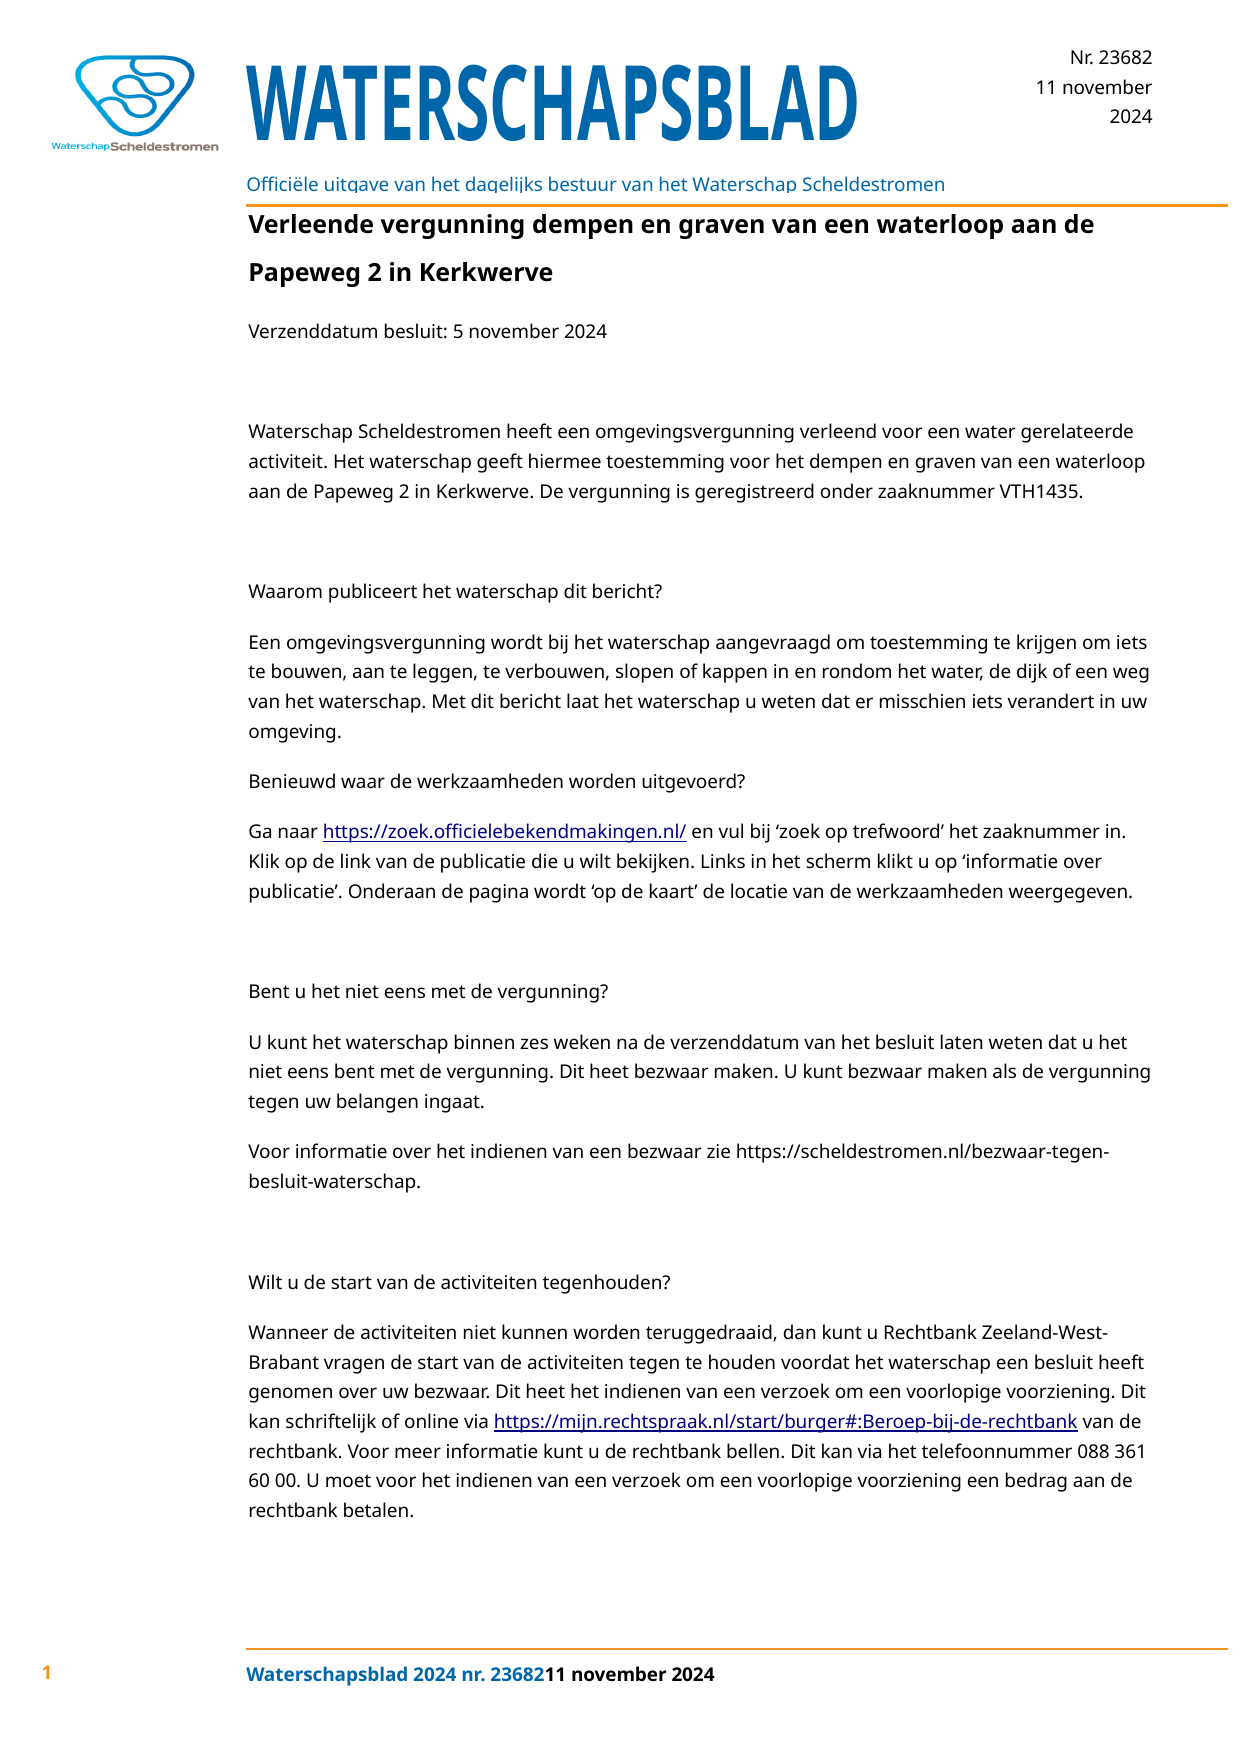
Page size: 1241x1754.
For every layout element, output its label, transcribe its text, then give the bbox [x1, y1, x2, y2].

text Voor informatie over het indienen van een bezwaar zie https://scheldestromen.nl/bezwaar-tegen-besluit-waterschap. [248, 1139, 1152, 1194]
text Wanneer de activiteiten niet kunnen worden teruggedraaid, dan kunt u Rechtbank Zeeland-West-Brabant vragen de start van de activiteiten tegen te houden voordat het waterschap een besluit heeft genomen over uw bezwaar. Dit heet het indienen van een verzoek om een voorlopige voorziening. Dit kan schriftelijk of online via https://mijn.rechtspraak.nl/start/burger#:Beroep-bij-de-rechtbank van de rechtbank. Voor meer informatie kunt u de rechtbank bellen. Dit kan via het telefoonnummer 088 361 60 00. U moet voor het indienen van een verzoek om een voorlopige voorziening een bedrag aan de rechtbank betalen. [248, 1319, 1152, 1523]
text Benieuwd waar de werkzaamheden worden uitgevoerd? [248, 768, 1152, 794]
text Bent u het niet eens met de vergunning? [248, 979, 1152, 1004]
text U kunt het waterschap binnen zes weken na de verzenddatum van het besluit laten weten dat u het niet eens bent met de vergunning. Dit heet bezwaar maken. U kunt bezwaar maken als de vergunning tegen uw belangen ingaat. [248, 1029, 1152, 1114]
text Waarom publiceert het waterschap dit bericht? [248, 579, 1152, 604]
text Wilt u de start van de activiteiten tegenhouden? [248, 1269, 1152, 1295]
text Ga naar https://zoek.officielebekendmakingen.nl/ en vul bij ‘zoek op trefwoord’ het zaaknummer in. Klik op de link van de publicatie die u wilt bekijken. Links in het scherm klikt u op ‘informatie over publicatie’. Onderaan de pagina wordt ‘op de kaart’ de locatie van de werkzaamheden weergegeven. [248, 819, 1152, 904]
picture [41, 47, 231, 172]
text Waterschap Scheldestromen heeft een omgevingsvergunning verleend voor een water gerelateerde activiteit. Het waterschap geeft hiermee toestemming voor het dempen en graven van een waterloop aan de Papeweg 2 in Kerkwerve. De vergunning is geregistreerd onder zaaknummer VTH1435. [248, 419, 1152, 504]
text Een omgevingsvergunning wordt bij het waterschap aangevraagd om toestemming te krijgen om iets te bouwen, aan te leggen, te verbouwen, slopen of kappen in en rondom het water, de dijk of een weg van het waterschap. Met dit bericht laat het waterschap u weten dat er misschien iets verandert in uw omgeving. [248, 629, 1152, 744]
text Verleende vergunning dempen en graven van een waterloop aan de Papeweg 2 in Kerkwerve [248, 207, 1152, 288]
text Verzenddatum besluit: 5 november 2024 [248, 318, 1152, 344]
